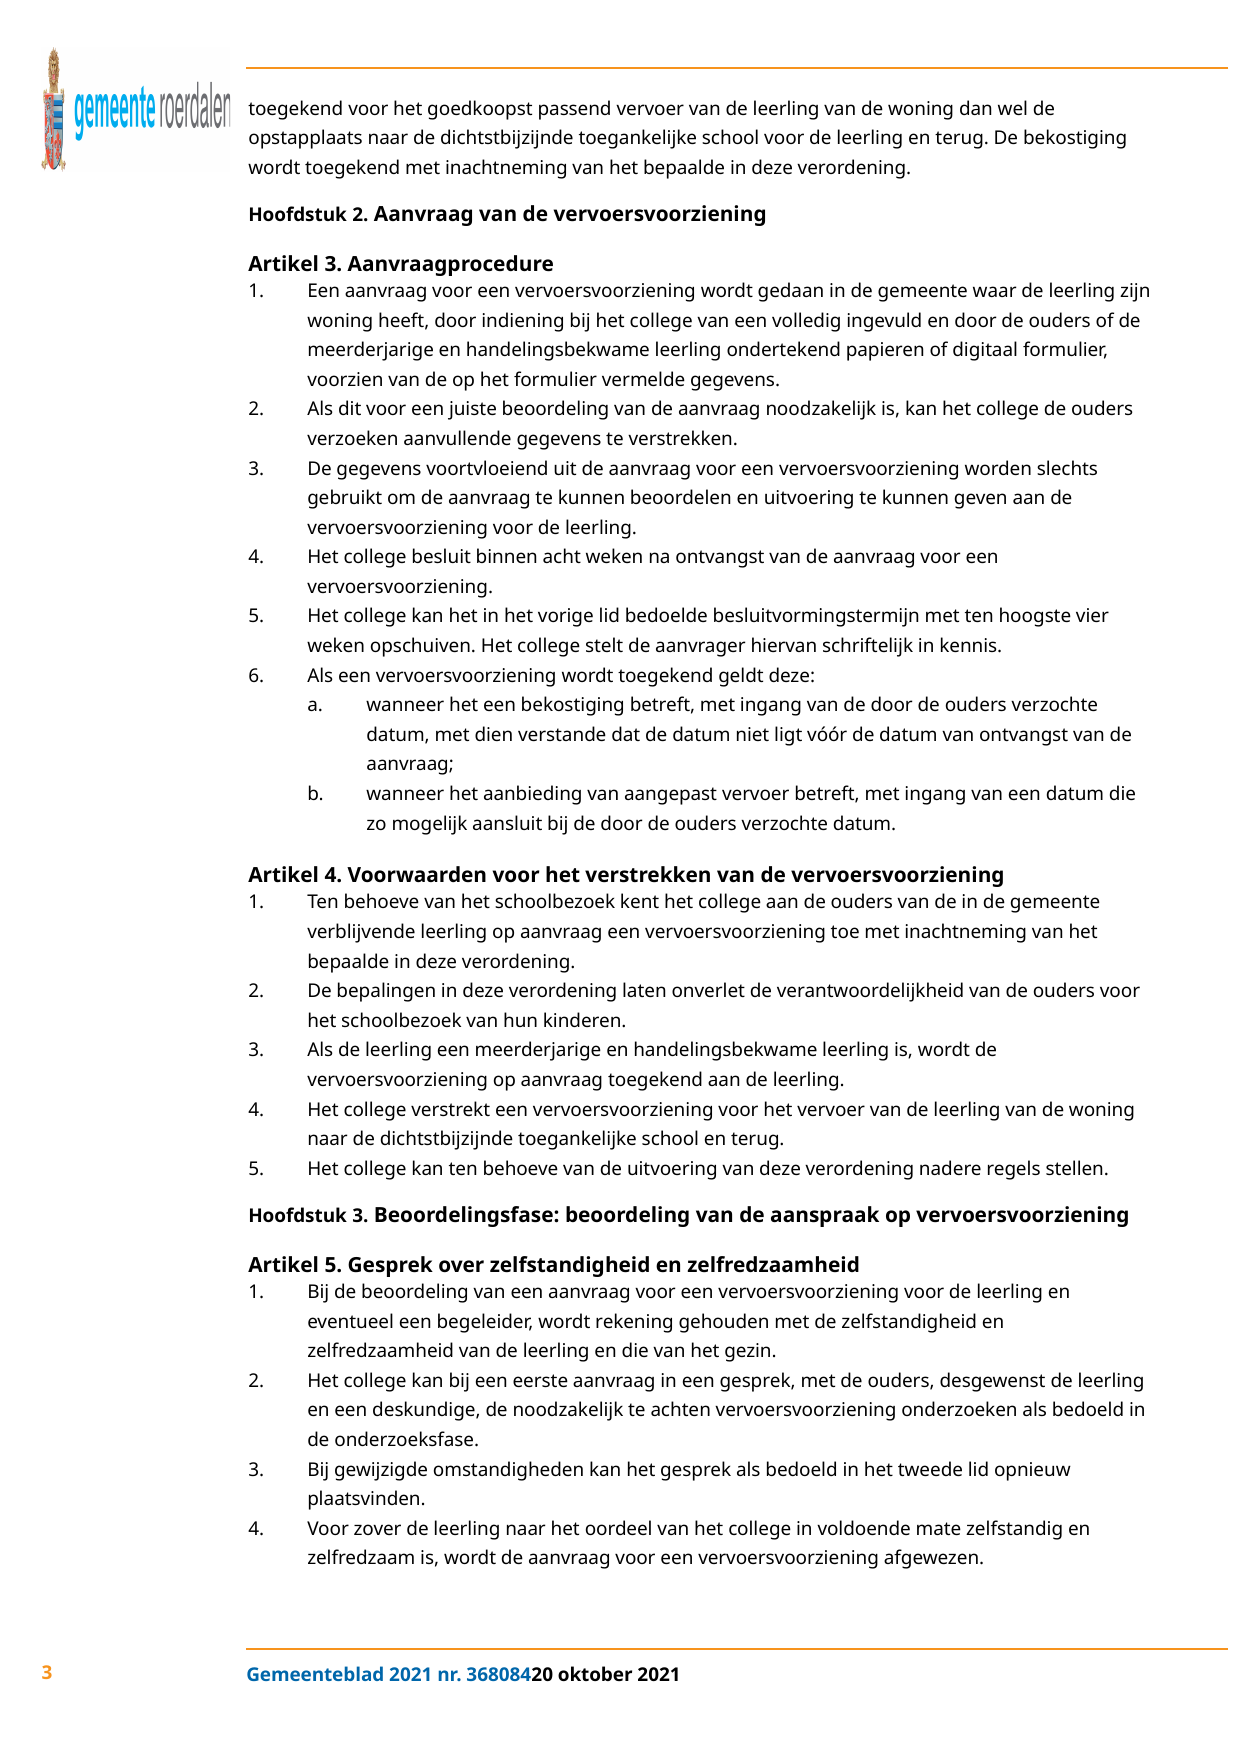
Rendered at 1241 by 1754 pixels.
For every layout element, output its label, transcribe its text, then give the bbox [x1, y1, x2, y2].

list Het college kan bij een eerste aanvraag in een gesprek, met de ouders, desgewenst de leerling en een deskundige, de noodzakelijk te achten vervoersvoorziening onderzoeken als bedoeld in de onderzoeksfase. [248, 1367, 1152, 1452]
list Ten behoeve van het schoolbezoek kent het college aan de ouders van de in de gemeente verblijvende leerling op aanvraag een vervoersvoorziening toe met inachtneming van het bepaalde in deze verordening. [248, 889, 1152, 973]
list De gegevens voortvloeiend uit de aanvraag voor een vervoersvoorziening worden slechts gebruikt om de aanvraag te kunnen beoordelen en uitvoering te kunnen geven aan de vervoersvoorziening voor de leerling. [248, 455, 1152, 540]
list wanneer het een bekostiging betreft, met ingang van de door de ouders verzochte datum, met dien verstande dat de datum niet ligt vóór de datum van ontvangst van de aanvraag; [307, 691, 1152, 776]
list De bepalingen in deze verordening laten onverlet de verantwoordelijkheid van de ouders voor het schoolbezoek van hun kinderen. [248, 977, 1152, 1033]
list Als de leerling een meerderjarige en handelingsbekwame leerling is, wordt de vervoersvoorziening op aanvraag toegekend aan de leerling. [248, 1037, 1152, 1092]
text toegekend voor het goedkoopst passend vervoer van de leerling van de woning dan wel de opstapplaats naar de dichtstbijzijnde toegankelijke school voor de leerling en terug. De bekostiging wordt toegekend met inachtneming van het bepaalde in deze verordening. [248, 95, 1152, 180]
list Het college kan het in het vorige lid bedoelde besluitvormingstermijn met ten hoogste vier weken opschuiven. Het college stelt de aanvrager hiervan schriftelijk in kennis. [248, 603, 1152, 658]
text Hoofdstuk 2. Aanvraag van de vervoersvoorziening [248, 199, 1152, 228]
list Het college verstrekt een vervoersvoorziening voor het vervoer van de leerling van de woning naar de dichtstbijzijnde toegankelijke school en terug. [248, 1096, 1152, 1151]
list Een aanvraag voor een vervoersvoorziening wordt gedaan in de gemeente waar de leerling zijn woning heeft, door indiening bij het college van een volledig ingevuld en door de ouders of de meerderjarige en handelingsbekwame leerling ondertekend papieren of digitaal formulier, voorzien van de op het formulier vermelde gegevens. [248, 277, 1152, 392]
list Als een vervoersvoorziening wordt toegekend geldt deze: [248, 662, 1152, 688]
list Als dit voor een juiste beoordeling van de aanvraag noodzakelijk is, kan het college de ouders verzoeken aanvullende gegevens te verstrekken. [248, 396, 1152, 451]
list Bij de beoordeling van een aanvraag voor een vervoersvoorziening voor de leerling en eventueel een begeleider, wordt rekening gehouden met de zelfstandigheid en zelfredzaamheid van de leerling en die van het gezin. [248, 1278, 1152, 1363]
list Het college besluit binnen acht weken na ontvangst van de aanvraag voor een vervoersvoorziening. [248, 543, 1152, 599]
picture [41, 47, 231, 172]
text Hoofdstuk 3. Beoordelingsfase: beoordeling van de aanspraak op vervoersvoorziening [248, 1201, 1152, 1229]
list wanneer het aanbieding van aangepast vervoer betreft, met ingang van een datum die zo mogelijk aansluit bij de door de ouders verzochte datum. [307, 780, 1152, 836]
list Bij gewijzigde omstandigheden kan het gesprek als bedoeld in het tweede lid opnieuw plaatsvinden. [248, 1456, 1152, 1511]
text Artikel 3. Aanvraagprocedure [248, 249, 1152, 277]
text Artikel 4. Voorwaarden voor het verstrekken van de vervoersvoorziening [248, 860, 1152, 889]
text Artikel 5. Gesprek over zelfstandigheid en zelfredzaamheid [248, 1250, 1152, 1278]
list Het college kan ten behoeve van de uitvoering van deze verordening nadere regels stellen. [248, 1155, 1152, 1181]
list Voor zover de leerling naar het oordeel van het college in voldoende mate zelfstandig en zelfredzaam is, wordt de aanvraag voor een vervoersvoorziening afgewezen. [248, 1515, 1152, 1570]
